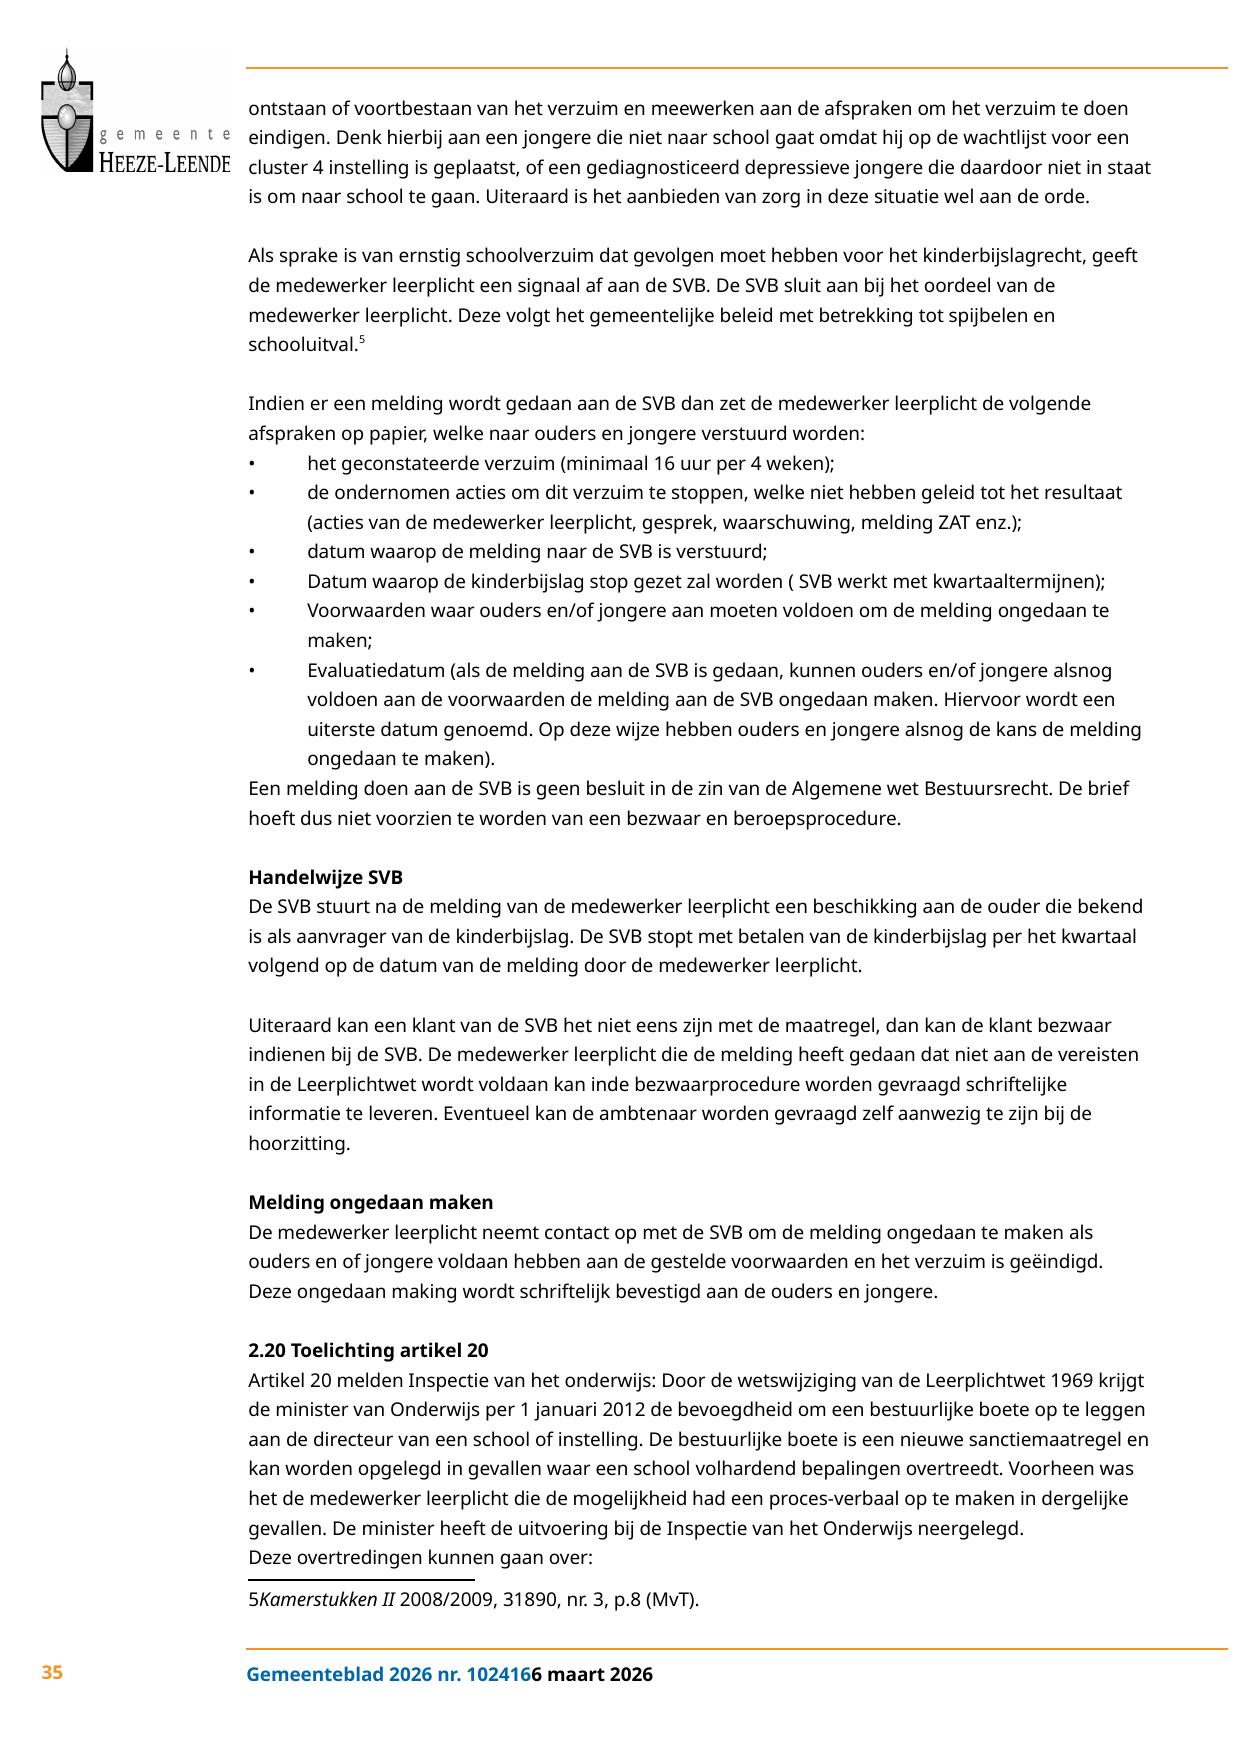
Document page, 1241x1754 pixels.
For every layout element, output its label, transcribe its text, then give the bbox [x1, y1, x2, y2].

list de ondernomen acties om dit verzuim te stoppen, welke niet hebben geleid tot het resultaat (acties van de medewerker leerplicht, gesprek, waarschuwing, melding ZAT enz.); [248, 479, 1152, 535]
text Een melding doen aan de SVB is geen besluit in de zin van de Algemene wet Bestuursrecht. De brief hoeft dus niet voorzien te worden van een bezwaar en beroepsprocedure. [248, 775, 1152, 831]
list Evaluatiedatum (als de melding aan de SVB is gedaan, kunnen ouders en/of jongere alsnog voldoen aan de voorwaarden de melding aan de SVB ongedaan maken. Hiervoor wordt een uiterste datum genoemd. Op deze wijze hebben ouders en jongere alsnog de kans de melding ongedaan te maken). [248, 657, 1152, 771]
text Uiteraard kan een klant van de SVB het niet eens zijn met de maatregel, dan kan de klant bezwaar indienen bij de SVB. De medewerker leerplicht die de melding heeft gedaan dat niet aan de vereisten in de Leerplichtwet wordt voldaan kan inde bezwaarprocedure worden gevraagd schriftelijke informatie te leveren. Eventueel kan de ambtenaar worden gevraagd zelf aanwezig te zijn bij de hoorzitting. [248, 1012, 1152, 1156]
list datum waarop de melding naar de SVB is verstuurd; [248, 538, 1152, 564]
text ontstaan of voortbestaan van het verzuim en meewerken aan de afspraken om het verzuim te doen eindigen. Denk hierbij aan een jongere die niet naar school gaat omdat hij op de wachtlijst voor een cluster 4 instelling is geplaatst, of een gediagnosticeerd depressieve jongere die daardoor niet in staat is om naar school te gaan. Uiteraard is het aanbieden van zorg in deze situatie wel aan de orde. [248, 95, 1152, 209]
text Artikel 20 melden Inspectie van het onderwijs: Door de wetswijziging van de Leerplichtwet 1969 krijgt de minister van Onderwijs per 1 januari 2012 de bevoegdheid om een bestuurlijke boete op te leggen aan de directeur van een school of instelling. De bestuurlijke boete is een nieuwe sanctiemaatregel en kan worden opgelegd in gevallen waar een school volhardend bepalingen overtreedt. Voorheen was het de medewerker leerplicht die de mogelijkheid had een proces-verbaal op te maken in dergelijke gevallen. De minister heeft de uitvoering bij de Inspectie van het Onderwijs neergelegd. [248, 1367, 1152, 1541]
text Indien er een melding wordt gedaan aan de SVB dan zet de medewerker leerplicht de volgende afspraken op papier, welke naar ouders en jongere verstuurd worden: [248, 391, 1152, 446]
list Voorwaarden waar ouders en/of jongere aan moeten voldoen om de melding ongedaan te maken; [248, 598, 1152, 653]
text Kamerstukken II 2008/2009, 31890, nr. 3, p.8 (MvT). [248, 1586, 1152, 1612]
text Als sprake is van ernstig schoolverzuim dat gevolgen moet hebben voor het kinderbijslagrecht, geeft de medewerker leerplicht een signaal af aan de SVB. De SVB sluit aan bij het oordeel van de medewerker leerplicht. Deze volgt het gemeentelijke beleid met betrekking tot spijbelen en schooluitval. [248, 243, 1152, 357]
picture [41, 47, 231, 172]
text Melding ongedaan maken [248, 1189, 1152, 1215]
text De SVB stuurt na de melding van de medewerker leerplicht een beschikking aan de ouder die bekend is als aanvrager van de kinderbijslag. De SVB stopt met betalen van de kinderbijslag per het kwartaal volgend op de datum van de melding door de medewerker leerplicht. [248, 893, 1152, 978]
text De medewerker leerplicht neemt contact op met de SVB om de melding ongedaan te maken als ouders en of jongere voldaan hebben aan de gestelde voorwaarden en het verzuim is geëindigd. Deze ongedaan making wordt schriftelijk bevestigd aan de ouders en jongere. [248, 1219, 1152, 1304]
text Handelwijze SVB [248, 864, 1152, 890]
list het geconstateerde verzuim (minimaal 16 uur per 4 weken); [248, 450, 1152, 476]
text Deze overtredingen kunnen gaan over: [248, 1544, 1152, 1570]
list Datum waarop de kinderbijslag stop gezet zal worden ( SVB werkt met kwartaaltermijnen); [248, 568, 1152, 594]
text 2.20 Toelichting artikel 20 [248, 1337, 1152, 1363]
